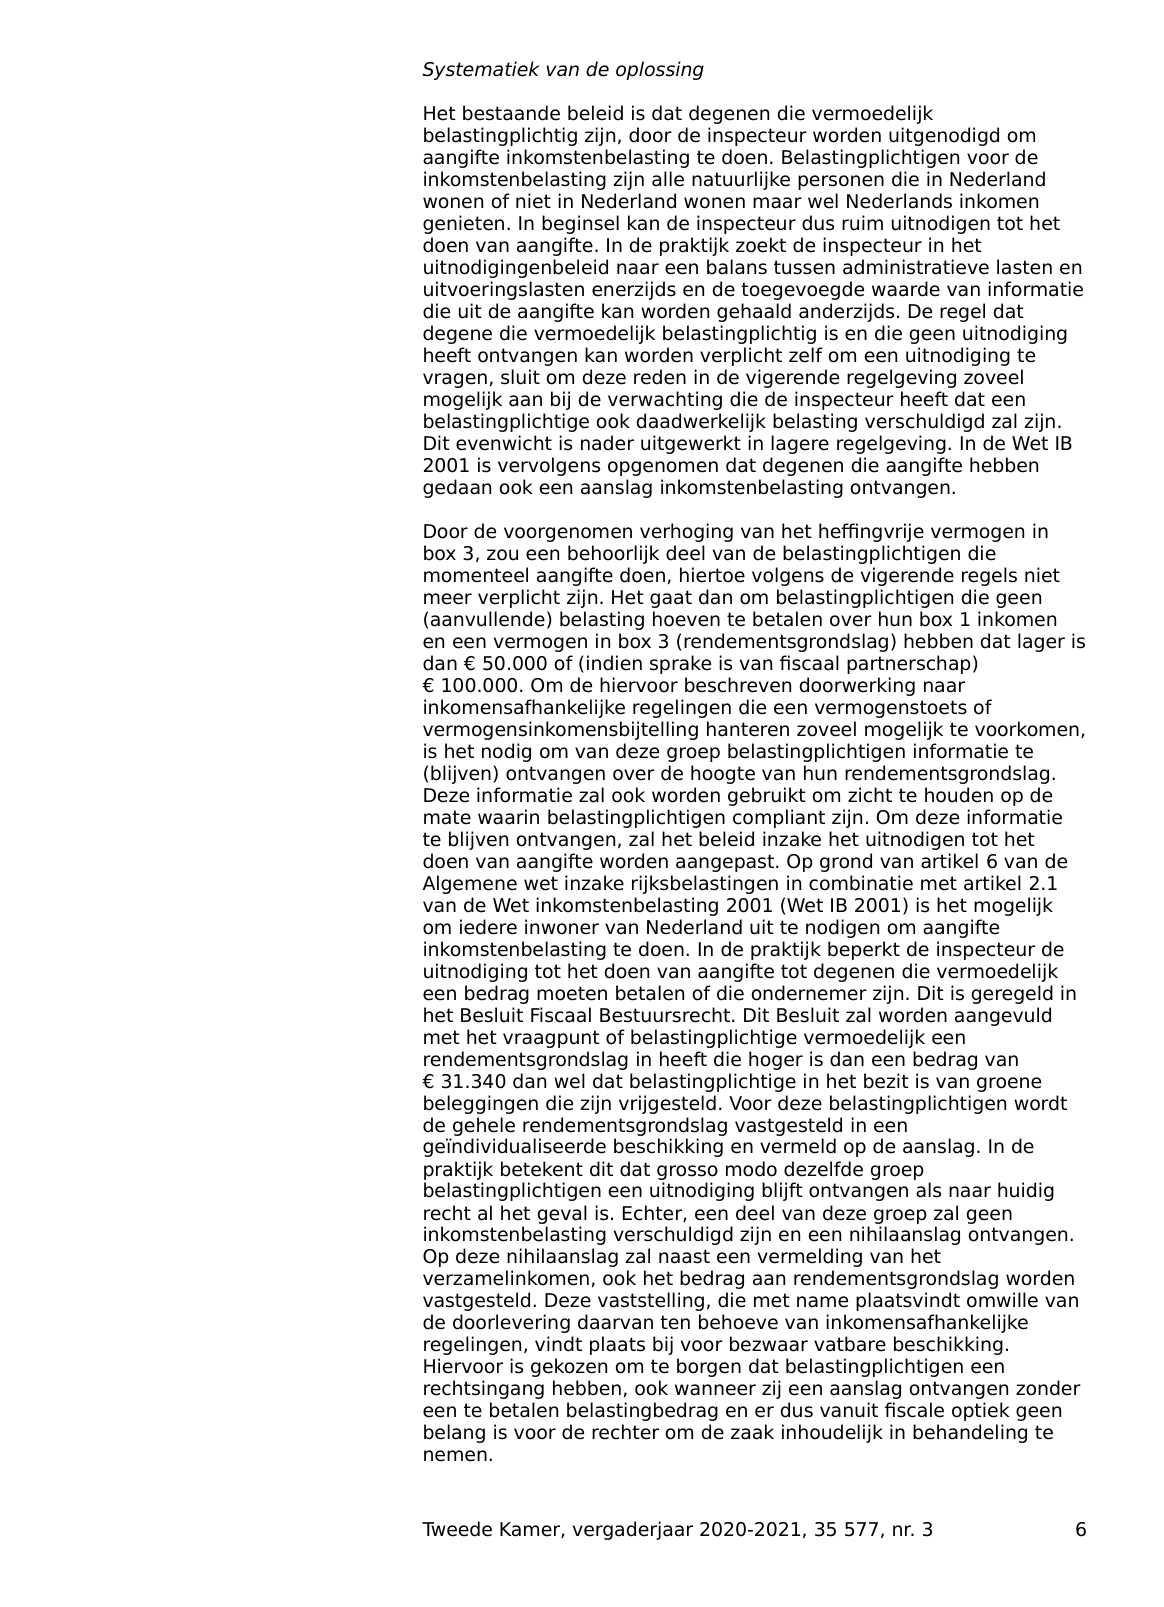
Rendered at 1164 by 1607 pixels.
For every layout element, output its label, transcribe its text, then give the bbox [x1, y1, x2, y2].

text Door de voorgenomen verhoging van het heffingvrije vermogen in box 3, zou een behoorlijk deel van de belastingplichtigen die momenteel aangifte doen, hiertoe volgens de vigerende regels niet meer verplicht zijn. Het gaat dan om belastingplichtigen die geen (aanvullende) belasting hoeven te betalen over hun box 1 inkomen en een vermogen in box 3 (rendementsgrondslag) hebben dat lager is dan € 50.000 of (indien sprake is van fiscaal partnerschap) € 100.000. Om de hiervoor beschreven doorwerking naar inkomensafhankelijke regelingen die een vermogenstoets of vermogensinkomensbijtelling hanteren zoveel mogelijk te voorkomen, is het nodig om van deze groep belastingplichtigen informatie te (blijven) ontvangen over de hoogte van hun rendementsgrondslag. Deze informatie zal ook worden gebruikt om zicht te houden op de mate waarin belastingplichtigen compliant zijn. Om deze informatie te blijven ontvangen, zal het beleid inzake het uitnodigen tot het doen van aangifte worden aangepast. Op grond van artikel 6 van de Algemene wet inzake rijksbelastingen in combinatie met artikel 2.1 van de Wet inkomstenbelasting 2001 (Wet IB 2001) is het mogelijk om iedere inwoner van Nederland uit te nodigen om aangifte inkomstenbelasting te doen. In de praktijk beperkt de inspecteur de uitnodiging tot het doen van aangifte tot degenen die vermoedelijk een bedrag moeten betalen of die ondernemer zijn. Dit is geregeld in het Besluit Fiscaal Bestuursrecht. Dit Besluit zal worden aangevuld met het vraagpunt of belastingplichtige vermoedelijk een rendementsgrondslag in heeft die hoger is dan een bedrag van € 31.340 dan wel dat belastingplichtige in het bezit is van groene beleggingen die zijn vrijgesteld. Voor deze belastingplichtigen wordt de gehele rendementsgrondslag vastgesteld in een geïndividualiseerde beschikking en vermeld op de aanslag. In de praktijk betekent dit dat grosso modo dezelfde groep belastingplichtigen een uitnodiging blijft ontvangen als naar huidig recht al het geval is. Echter, een deel van deze groep zal geen inkomstenbelasting verschuldigd zijn en een nihilaanslag ontvangen. Op deze nihilaanslag zal naast een vermelding van het verzamelinkomen, ook het bedrag aan rendementsgrondslag worden vastgesteld. Deze vaststelling, die met name plaatsvindt omwille van de doorlevering daarvan ten behoeve van inkomensafhankelijke regelingen, vindt plaats bij voor bezwaar vatbare beschikking. Hiervoor is gekozen om te borgen dat belastingplichtigen een rechtsingang hebben, ook wanneer zij een aanslag ontvangen zonder een te betalen belastingbedrag en er dus vanuit fiscale optiek geen belang is voor de rechter om de zaak inhoudelijk in behandeling te nemen. [422, 521, 1087, 1466]
subtitle Systematiek van de oplossing [422, 59, 1087, 81]
text Het bestaande beleid is dat degenen die vermoedelijk belastingplichtig zijn, door de inspecteur worden uitgenodigd om aangifte inkomstenbelasting te doen. Belastingplichtigen voor de inkomstenbelasting zijn alle natuurlijke personen die in Nederland wonen of niet in Nederland wonen maar wel Nederlands inkomen genieten. In beginsel kan de inspecteur dus ruim uitnodigen tot het doen van aangifte. In de praktijk zoekt de inspecteur in het uitnodigingenbeleid naar een balans tussen administratieve lasten en uitvoeringslasten enerzijds en de toegevoegde waarde van informatie die uit de aangifte kan worden gehaald anderzijds. De regel dat degene die vermoedelijk belastingplichtig is en die geen uitnodiging heeft ontvangen kan worden verplicht zelf om een uitnodiging te vragen, sluit om deze reden in de vigerende regelgeving zoveel mogelijk aan bij de verwachting die de inspecteur heeft dat een belastingplichtige ook daadwerkelijk belasting verschuldigd zal zijn. Dit evenwicht is nader uitgewerkt in lagere regelgeving. In de Wet IB 2001 is vervolgens opgenomen dat degenen die aangifte hebben gedaan ook een aanslag inkomstenbelasting ontvangen. [422, 103, 1087, 499]
